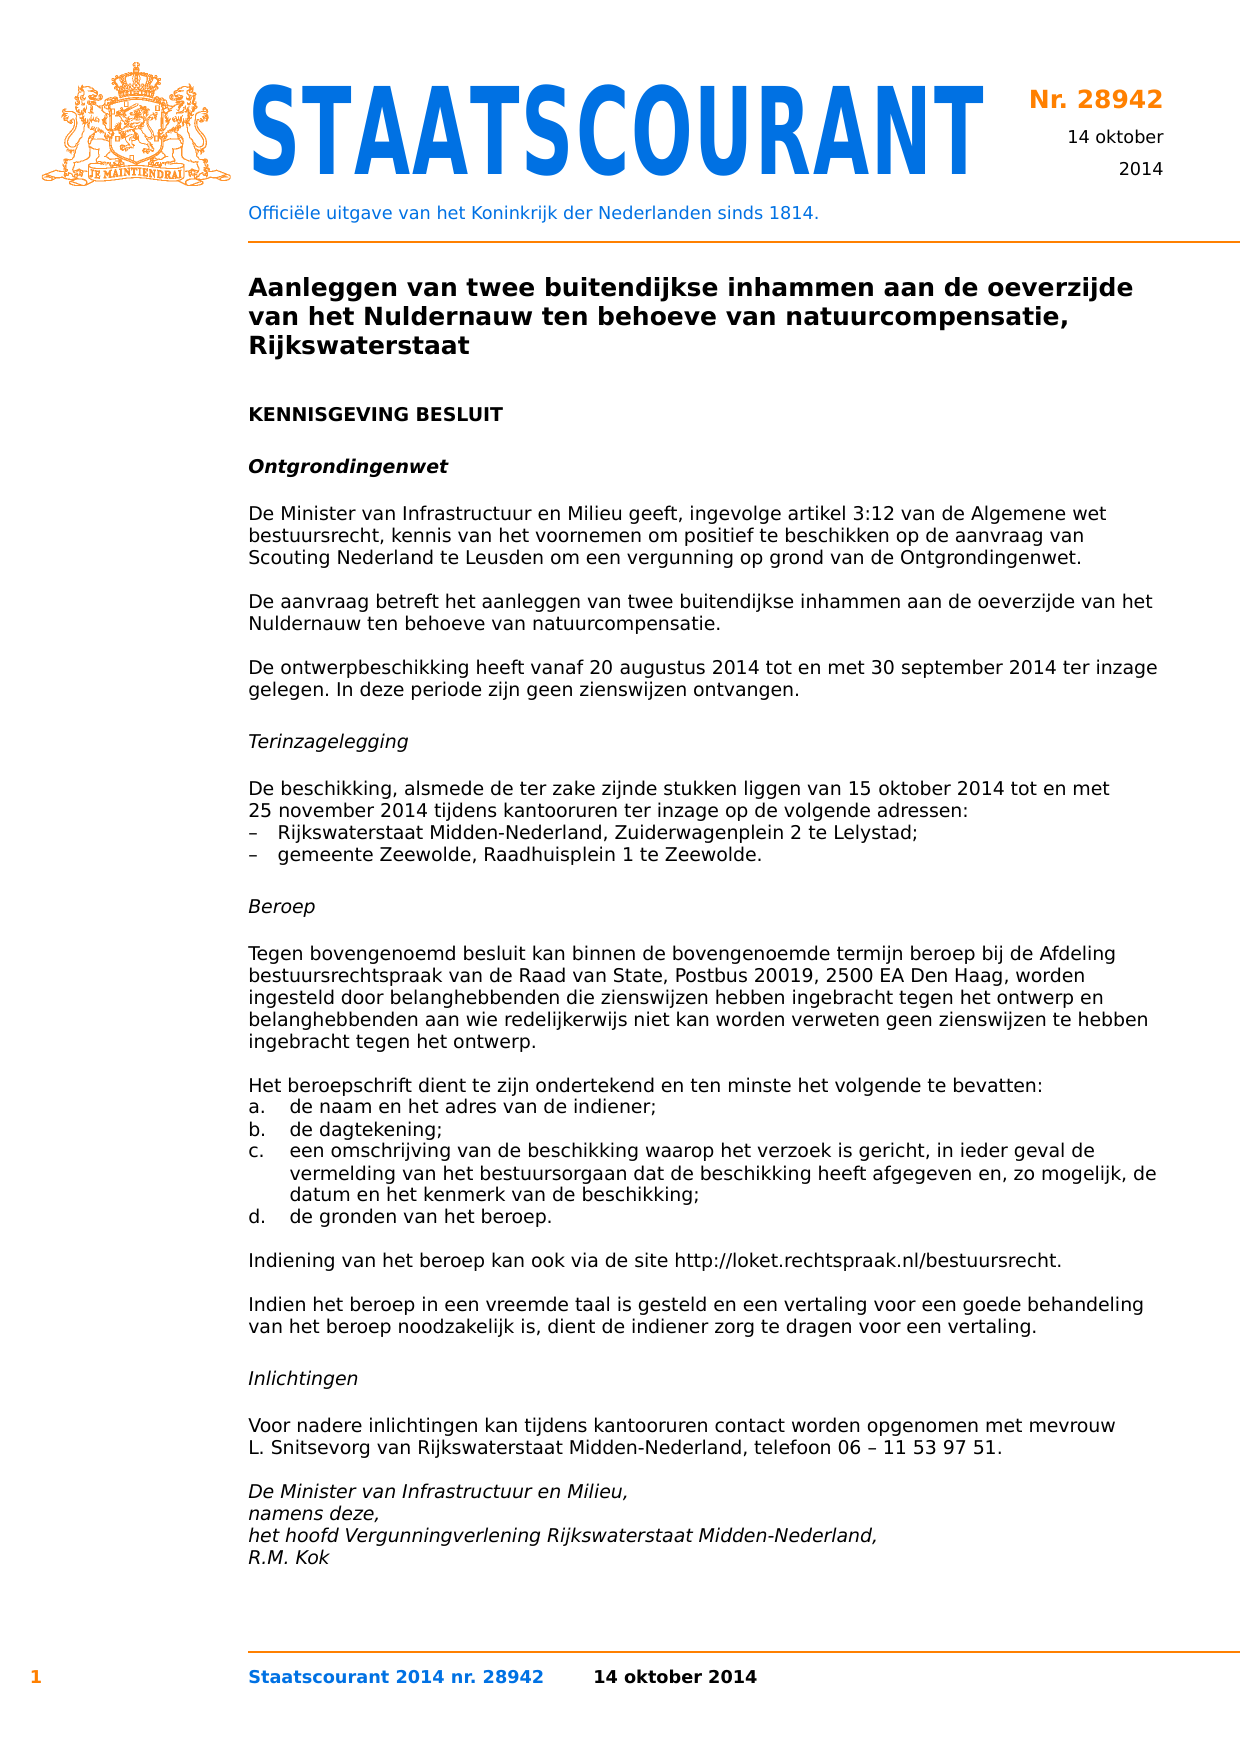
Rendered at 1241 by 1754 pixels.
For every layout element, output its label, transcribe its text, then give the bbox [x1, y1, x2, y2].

subtitle Aanleggen van twee buitendijkse inhammen aan de oeverzijde van het Nuldernauw ten behoeve van natuurcompensatie, Rijkswaterstaat [248, 273, 1163, 361]
text De Minister van Infrastructuur en Milieu, namens deze, het hoofd Vergunningverlening Rijkswaterstaat Midden-Nederland, R.M. Kok [248, 1481, 1163, 1569]
subtitle Terinzagelegging [248, 731, 1163, 753]
table_header [25, 62, 248, 241]
picture [41, 62, 231, 186]
text – gemeente Zeewolde, Raadhuisplein 1 te Zeewolde. [248, 844, 1163, 866]
table_header Nr. 28942 [998, 62, 1240, 121]
text b. de dagtekening; [248, 1118, 1163, 1140]
text Tegen bovengenoemd besluit kan binnen de bovengenoemde termijn beroep bij de Afdeling bestuursrechtspraak van de Raad van State, Postbus 20019, 2500 EA Den Haag, worden ingesteld door belanghebbenden die zienswijzen hebben ingebracht tegen het ontwerp en belanghebbenden aan wie redelijkerwijs niet kan worden verweten geen zienswijzen te hebben ingebracht tegen het ontwerp. [248, 943, 1163, 1053]
subtitle Beroep [248, 896, 1163, 918]
text De aanvraag betreft het aanleggen van twee buitendijkse inhammen aan de oeverzijde van het Nuldernauw ten behoeve van natuurcompensatie. [248, 591, 1163, 635]
subtitle Ontgrondingenwet [248, 456, 1163, 478]
table_cell 2014 [998, 153, 1240, 203]
text d. de gronden van het beroep. [248, 1206, 1163, 1228]
text Het beroepschrift dient te zijn ondertekend en ten minste het volgende te bevatten: [248, 1074, 1163, 1096]
table_cell 14 oktober [998, 121, 1240, 153]
text a. de naam en het adres van de indiener; [248, 1096, 1163, 1118]
text De ontwerpbeschikking heeft vanaf 20 augustus 2014 tot en met 30 september 2014 ter inzage gelegen. In deze periode zijn geen zienswijzen ontvangen. [248, 657, 1163, 701]
subtitle KENNISGEVING BESLUIT [248, 404, 1163, 426]
table_cell Officiële uitgave van het Koninkrijk der Nederlanden sinds 1814. [248, 203, 1240, 241]
subtitle Inlichtingen [248, 1368, 1163, 1390]
text – Rijkswaterstaat Midden-Nederland, Zuiderwagenplein 2 te Lelystad; [248, 822, 1163, 844]
table_header STAATSCOURANT [248, 62, 998, 203]
text Voor nadere inlichtingen kan tijdens kantooruren contact worden opgenomen met mevrouw L. Snitsevorg van Rijkswaterstaat Midden-Nederland, telefoon 06 – 11 53 97 51. [248, 1415, 1163, 1459]
text Indiening van het beroep kan ook via de site http://loket.rechtspraak.nl/bestuursrecht. [248, 1250, 1163, 1272]
text c. een omschrijving van de beschikking waarop het verzoek is gericht, in ieder geval de vermelding van het bestuursorgaan dat de beschikking heeft afgegeven en, zo mogelijk, de datum en het kenmerk van de beschikking; [248, 1140, 1163, 1206]
text De Minister van Infrastructuur en Milieu geeft, ingevolge artikel 3:12 van de Algemene wet bestuursrecht, kennis van het voornemen om positief te beschikken op de aanvraag van Scouting Nederland te Leusden om een vergunning op grond van de Ontgrondingenwet. [248, 503, 1163, 569]
text De beschikking, alsmede de ter zake zijnde stukken liggen van 15 oktober 2014 tot en met 25 november 2014 tijdens kantooruren ter inzage op de volgende adressen: [248, 778, 1163, 822]
text Indien het beroep in een vreemde taal is gesteld en een vertaling voor een goede behandeling van het beroep noodzakelijk is, dient de indiener zorg te dragen voor een vertaling. [248, 1294, 1163, 1338]
